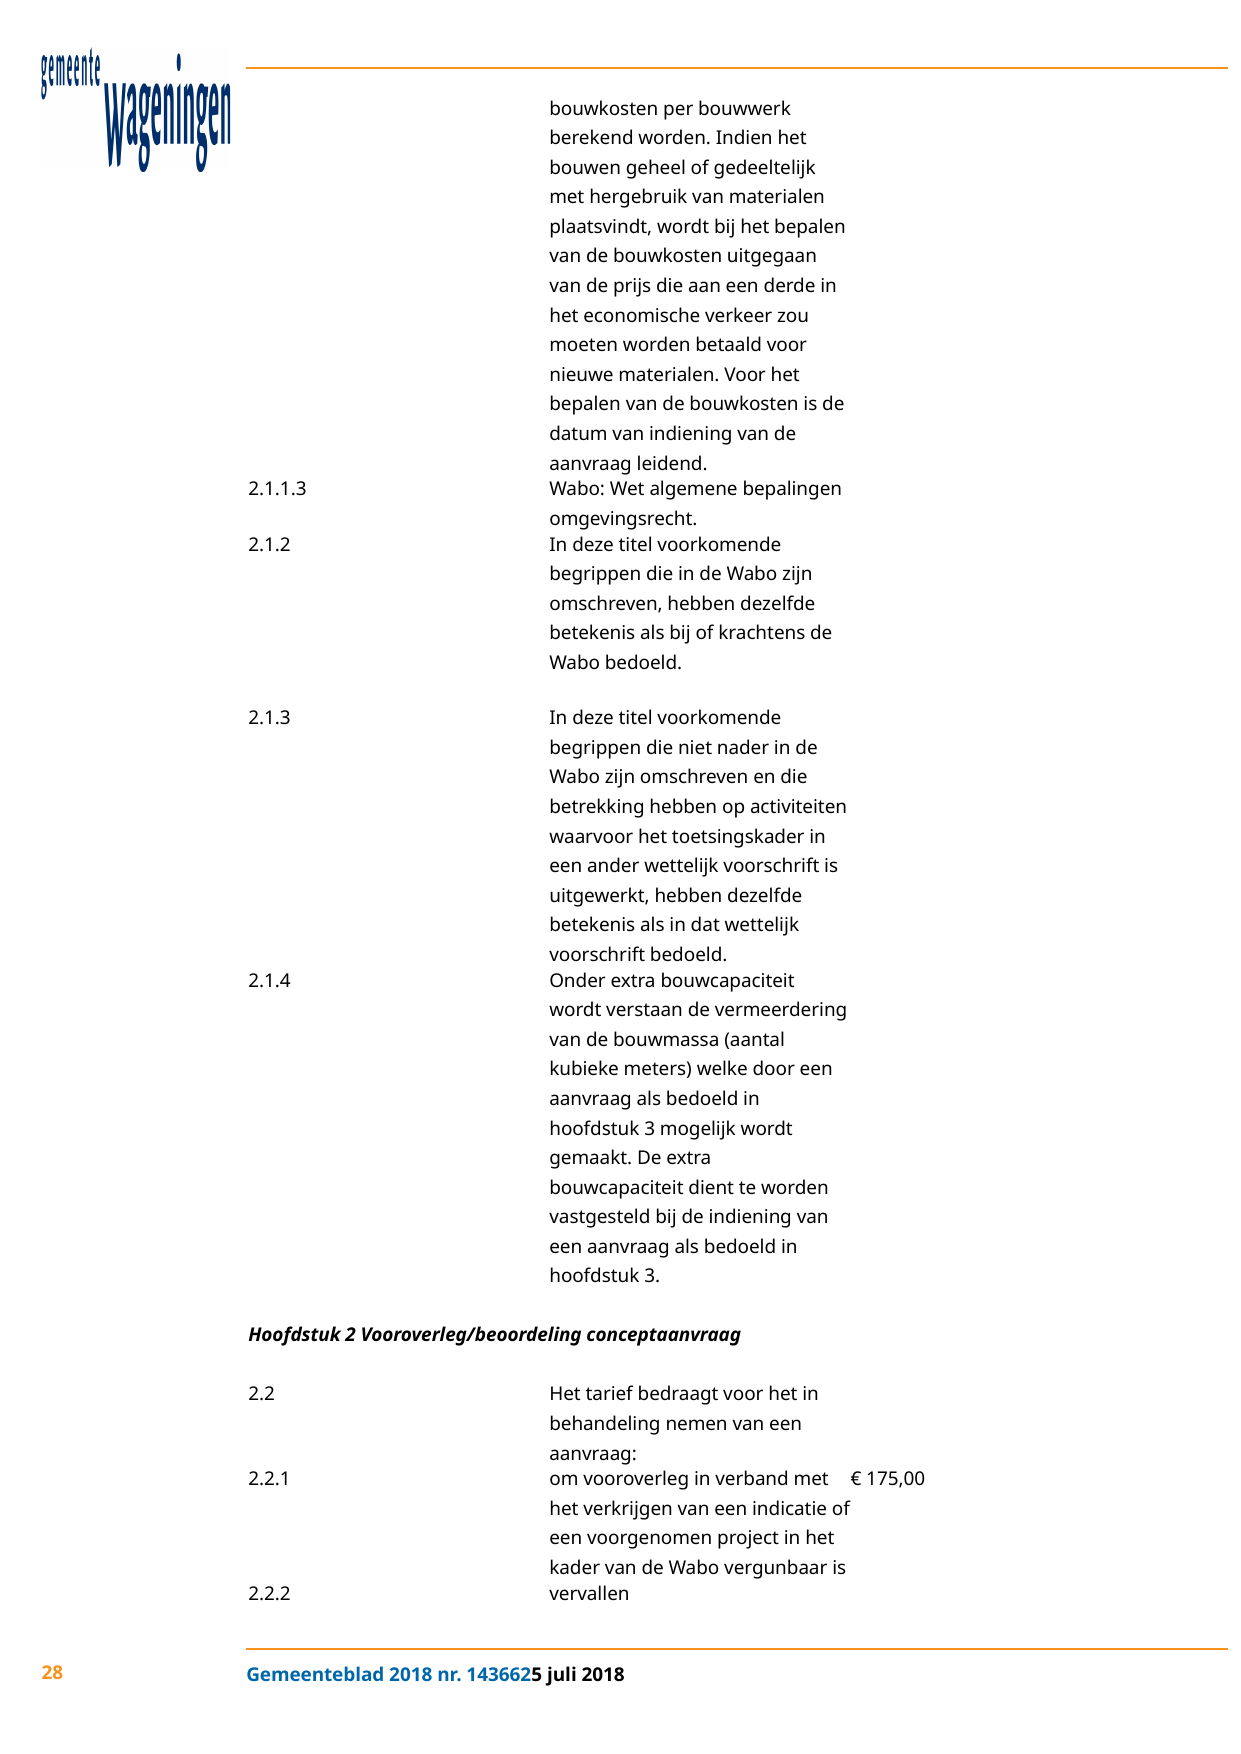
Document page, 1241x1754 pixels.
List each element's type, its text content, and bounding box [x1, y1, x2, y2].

table_cell In deze titel voorkomende begrippen die in de Wabo zijn omschreven, hebben dezelfde betekenis als bij of krachtens de Wabo bedoeld. [549, 531, 850, 704]
table_cell vervallen [549, 1580, 850, 1606]
picture [41, 47, 231, 172]
table_cell [850, 1580, 1152, 1606]
table_header [850, 1381, 1152, 1465]
table_cell € 175,00 [850, 1465, 1152, 1580]
table_header 2.2 [248, 1381, 549, 1465]
table_cell om vooroverleg in verband met het verkrijgen van een indicatie of een voorgenomen project in het kader van de Wabo vergunbaar is [549, 1465, 850, 1580]
table_cell Wabo: Wet algemene bepalingen omgevingsrecht. [549, 476, 850, 531]
table_cell [850, 705, 1152, 967]
table_cell 2.2.1 [248, 1465, 549, 1580]
table_cell 2.1.2 [248, 531, 549, 704]
table_cell 2.2.2 [248, 1580, 549, 1606]
table_cell [850, 967, 1152, 1288]
text Hoofdstuk 2 Vooroverleg/beoordeling conceptaanvraag [248, 1321, 1152, 1347]
table_cell Onder extra bouwcapaciteit wordt verstaan de vermeerdering van de bouwmassa (aantal kubieke meters) welke door een aanvraag als bedoeld in hoofdstuk 3 mogelijk wordt gemaakt. De extra bouwcapaciteit dient te worden vastgesteld bij de indiening van een aanvraag als bedoeld in hoofdstuk 3. [549, 967, 850, 1288]
table_cell [850, 531, 1152, 704]
table_cell [850, 476, 1152, 531]
table_cell In deze titel voorkomende begrippen die niet nader in de Wabo zijn omschreven en die betrekking hebben op activiteiten waarvoor het toetsingskader in een ander wettelijk voorschrift is uitgewerkt, hebben dezelfde betekenis als in dat wettelijk voorschrift bedoeld. [549, 705, 850, 967]
table_cell bouwkosten per bouwwerk berekend worden. Indien het bouwen geheel of gedeeltelijk met hergebruik van materialen plaatsvindt, wordt bij het bepalen van de bouwkosten uitgegaan van de prijs die aan een derde in het economische verkeer zou moeten worden betaald voor nieuwe materialen. Voor het bepalen van de bouwkosten is de datum van indiening van de aanvraag leidend. [549, 95, 850, 476]
table_cell [850, 95, 1152, 476]
table_cell 2.1.4 [248, 967, 549, 1288]
table_header Het tarief bedraagt voor het in behandeling nemen van een aanvraag: [549, 1381, 850, 1465]
table_cell 2.1.3 [248, 705, 549, 967]
table_cell [248, 95, 549, 476]
table_cell 2.1.1.3 [248, 476, 549, 531]
